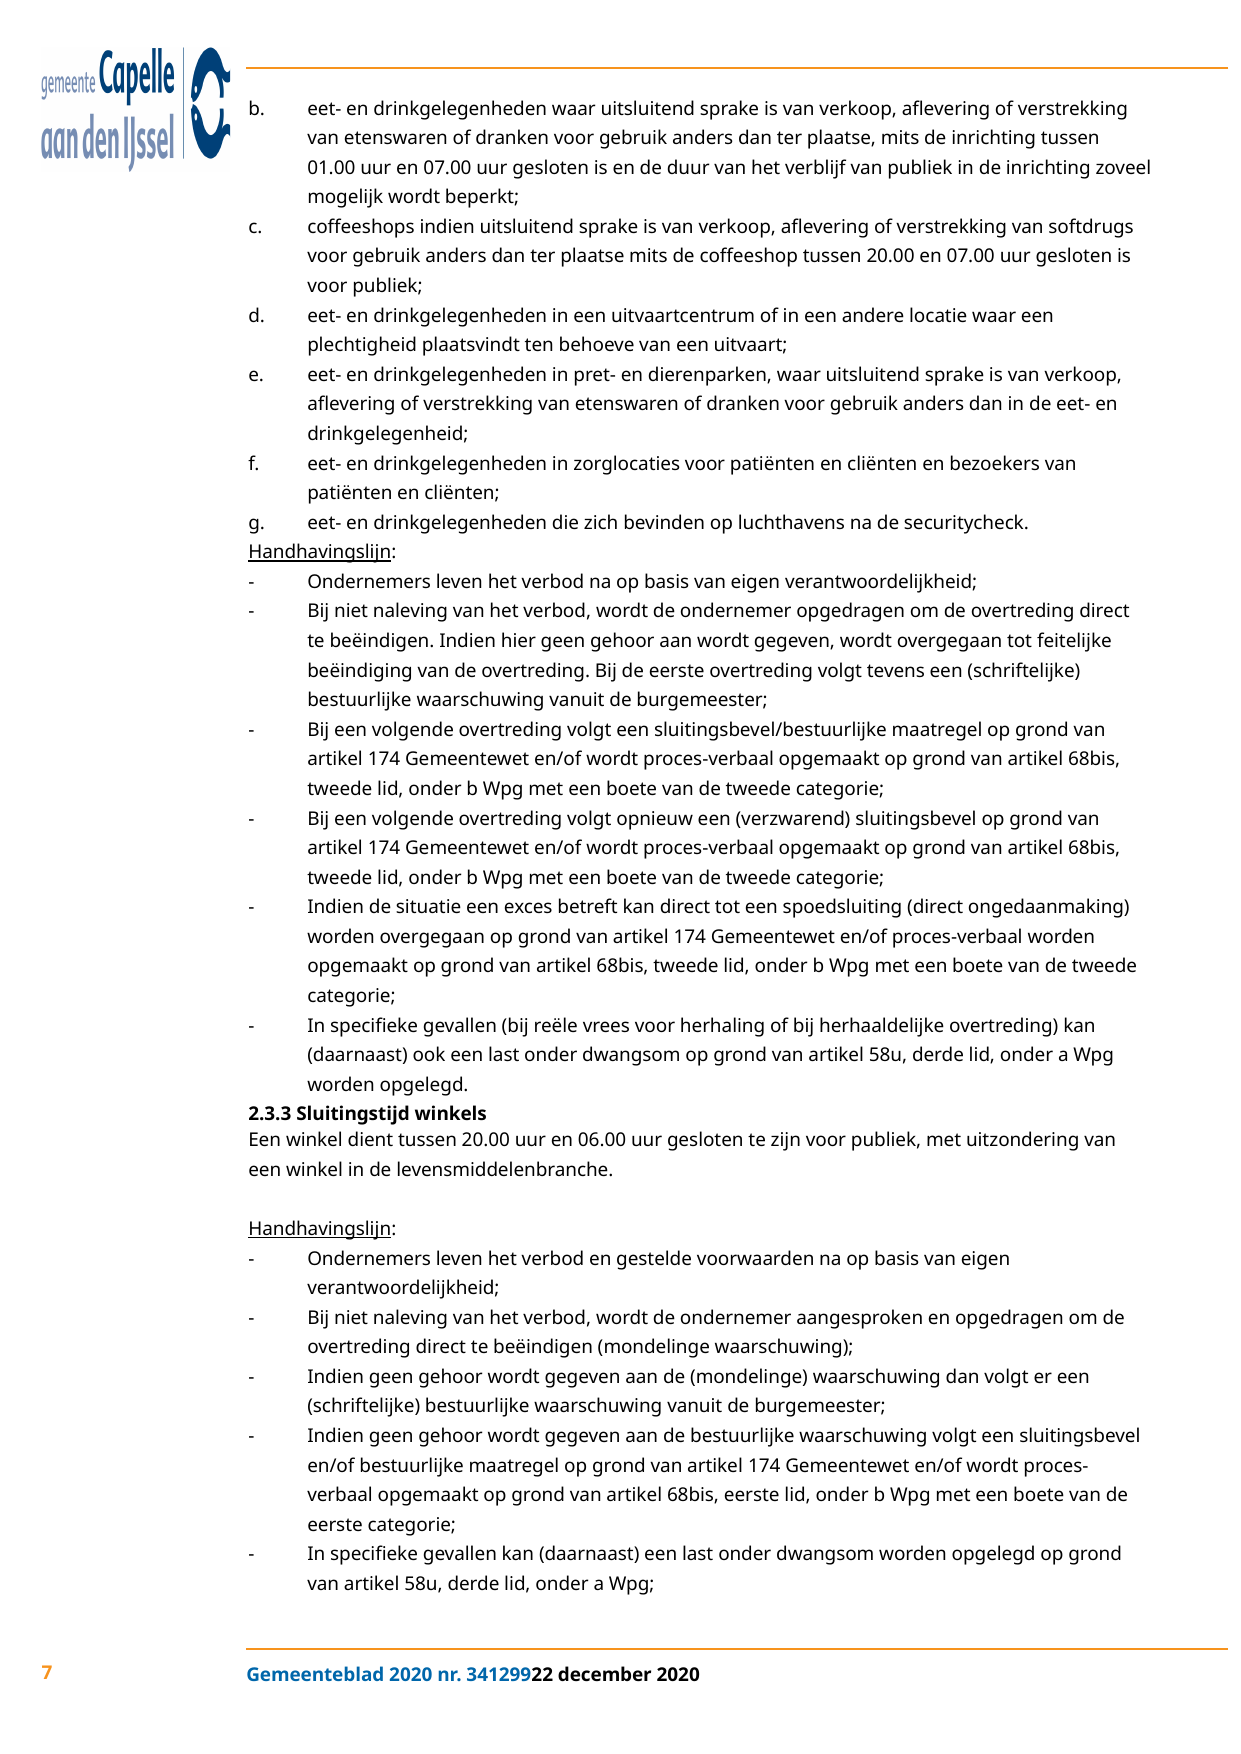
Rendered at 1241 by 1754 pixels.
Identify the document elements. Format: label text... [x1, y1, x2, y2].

list Bij niet naleving van het verbod, wordt de ondernemer opgedragen om de overtreding direct te beëindigen. Indien hier geen gehoor aan wordt gegeven, wordt overgegaan tot feitelijke beëindiging van de overtreding. Bij de eerste overtreding volgt tevens een (schriftelijke) bestuurlijke waarschuwing vanuit de burgemeester; [248, 598, 1152, 712]
list Indien geen gehoor wordt gegeven aan de (mondelinge) waarschuwing dan volgt er een (schriftelijke) bestuurlijke waarschuwing vanuit de burgemeester; [248, 1363, 1152, 1418]
text Handhavingslijn: [248, 538, 1152, 564]
picture [41, 47, 231, 172]
list Ondernemers leven het verbod en gestelde voorwaarden na op basis van eigen verantwoordelijkheid; [248, 1245, 1152, 1300]
list eet- en drinkgelegenheden die zich bevinden op luchthavens na de securitycheck. [248, 509, 1152, 535]
list Indien de situatie een exces betreft kan direct tot een spoedsluiting (direct ongedaanmaking) worden overgegaan op grond van artikel 174 Gemeentewet en/of proces-verbaal worden opgemaakt op grond van artikel 68bis, tweede lid, onder b Wpg met een boete van de tweede categorie; [248, 893, 1152, 1008]
list Indien geen gehoor wordt gegeven aan de bestuurlijke waarschuwing volgt een sluitingsbevel en/of bestuurlijke maatregel op grond van artikel 174 Gemeentewet en/of wordt proces-verbaal opgemaakt op grond van artikel 68bis, eerste lid, onder b Wpg met een boete van de eerste categorie; [248, 1422, 1152, 1537]
list In specifieke gevallen kan (daarnaast) een last onder dwangsom worden opgelegd op grond van artikel 58u, derde lid, onder a Wpg; [248, 1541, 1152, 1596]
list eet- en drinkgelegenheden in een uitvaartcentrum of in een andere locatie waar een plechtigheid plaatsvindt ten behoeve van een uitvaart; [248, 302, 1152, 357]
list Ondernemers leven het verbod na op basis van eigen verantwoordelijkheid; [248, 568, 1152, 594]
text 2.3.3 Sluitingstijd winkels [248, 1101, 1152, 1126]
list eet- en drinkgelegenheden in pret- en dierenparken, waar uitsluitend sprake is van verkoop, aflevering of verstrekking van etenswaren of dranken voor gebruik anders dan in de eet- en drinkgelegenheid; [248, 361, 1152, 446]
text Handhavingslijn: [248, 1215, 1152, 1241]
list Bij een volgende overtreding volgt een sluitingsbevel/bestuurlijke maatregel op grond van artikel 174 Gemeentewet en/of wordt proces-verbaal opgemaakt op grond van artikel 68bis, tweede lid, onder b Wpg met een boete van de tweede categorie; [248, 716, 1152, 801]
list eet- en drinkgelegenheden in zorglocaties voor patiënten en cliënten en bezoekers van patiënten en cliënten; [248, 450, 1152, 505]
list Bij een volgende overtreding volgt opnieuw een (verzwarend) sluitingsbevel op grond van artikel 174 Gemeentewet en/of wordt proces-verbaal opgemaakt op grond van artikel 68bis, tweede lid, onder b Wpg met een boete van de tweede categorie; [248, 805, 1152, 890]
list Bij niet naleving van het verbod, wordt de ondernemer aangesproken en opgedragen om de overtreding direct te beëindigen (mondelinge waarschuwing); [248, 1304, 1152, 1359]
list In specifieke gevallen (bij reële vrees voor herhaling of bij herhaaldelijke overtreding) kan (daarnaast) ook een last onder dwangsom op grond van artikel 58u, derde lid, onder a Wpg worden opgelegd. [248, 1012, 1152, 1097]
list coffeeshops indien uitsluitend sprake is van verkoop, aflevering of verstrekking van softdrugs voor gebruik anders dan ter plaatse mits de coffeeshop tussen 20.00 en 07.00 uur gesloten is voor publiek; [248, 213, 1152, 298]
text Een winkel dient tussen 20.00 uur en 06.00 uur gesloten te zijn voor publiek, met uitzondering van een winkel in de levensmiddelenbranche. [248, 1126, 1152, 1182]
list eet- en drinkgelegenheden waar uitsluitend sprake is van verkoop, aflevering of verstrekking van etenswaren of dranken voor gebruik anders dan ter plaatse, mits de inrichting tussen 01.00 uur en 07.00 uur gesloten is en de duur van het verblijf van publiek in de inrichting zoveel mogelijk wordt beperkt; [248, 95, 1152, 209]
